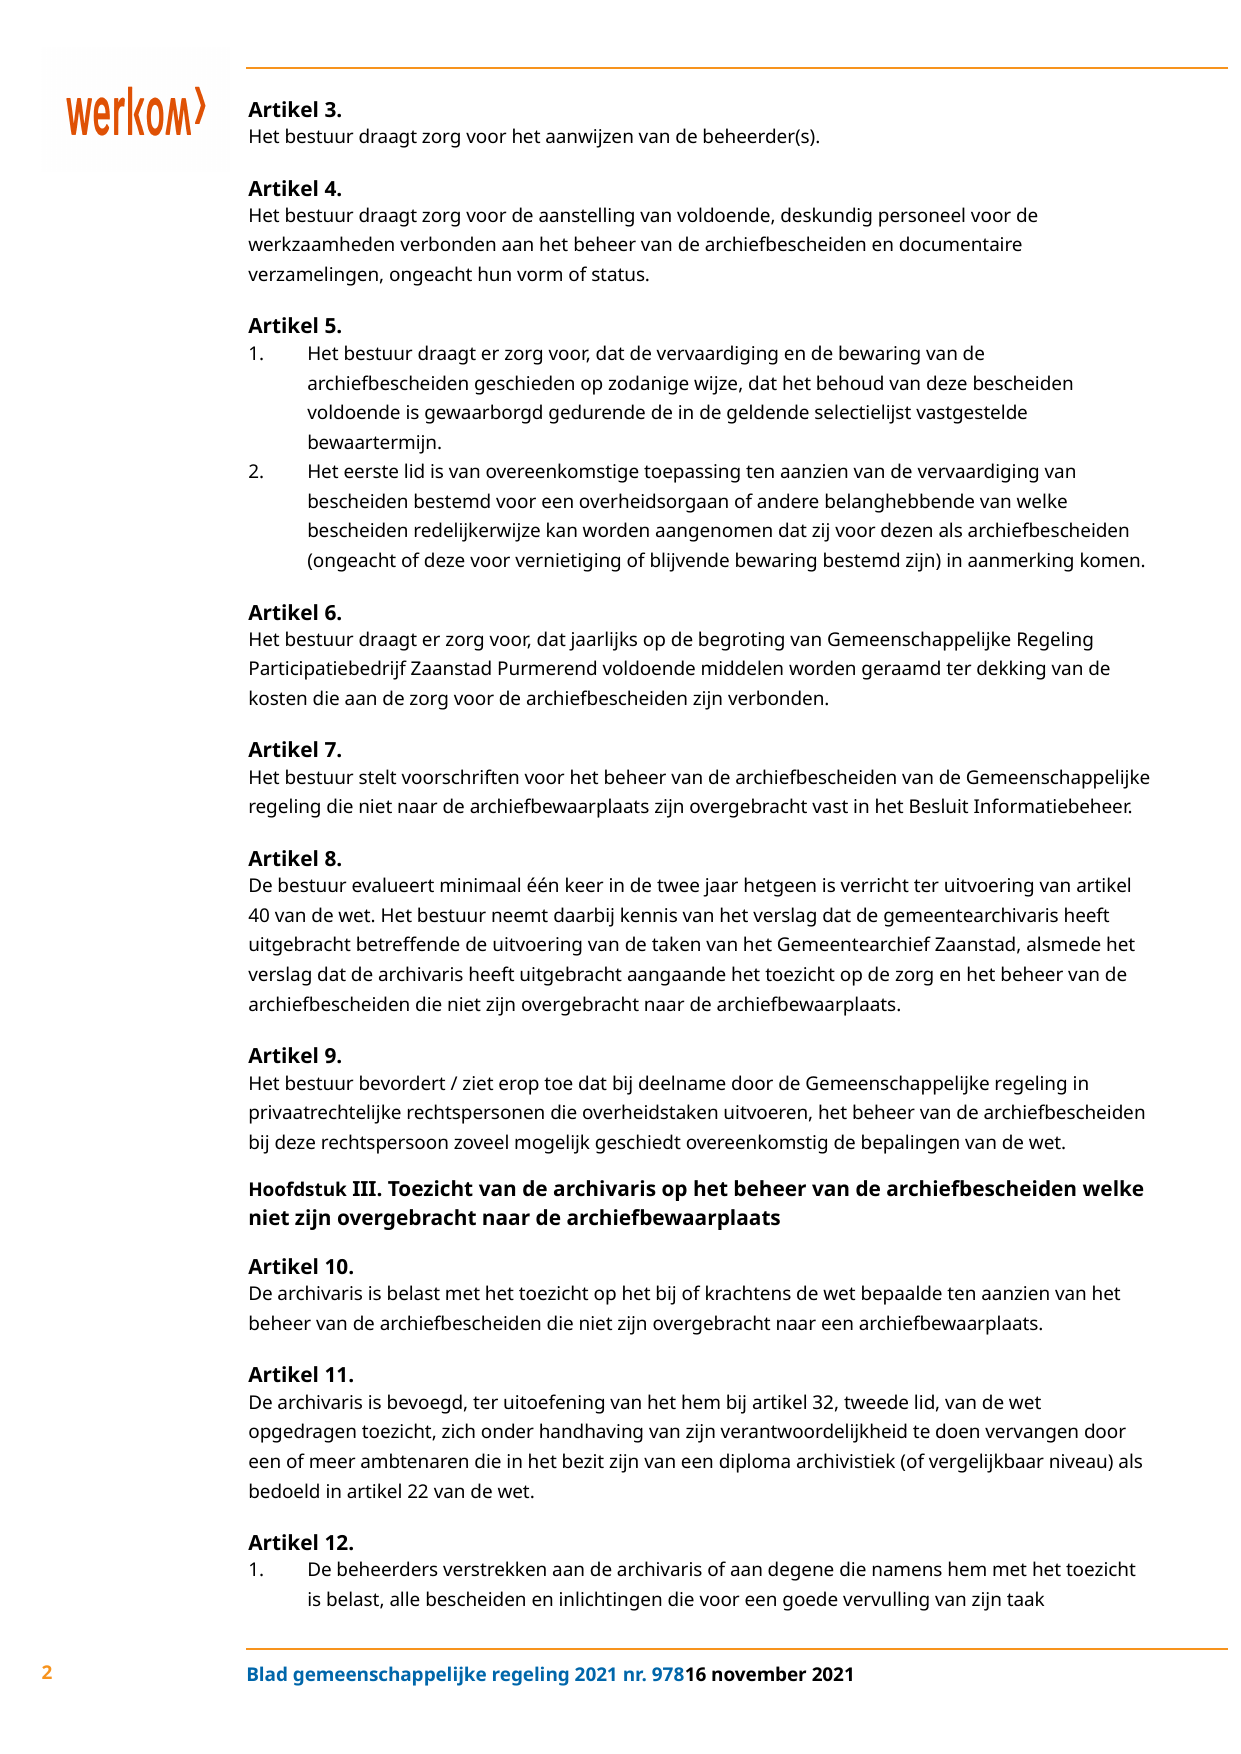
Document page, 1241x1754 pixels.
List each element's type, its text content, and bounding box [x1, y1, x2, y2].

text Artikel 3. [248, 95, 1152, 123]
text Artikel 6. [248, 598, 1152, 626]
text Artikel 10. [248, 1252, 1152, 1281]
list De beheerders verstrekken aan de archivaris of aan degene die namens hem met het toezicht is belast, alle bescheiden en inlichtingen die voor een goede vervulling van zijn taak [248, 1557, 1152, 1612]
text Artikel 8. [248, 844, 1152, 872]
text Het bestuur draagt zorg voor het aanwijzen van de beheerder(s). [248, 123, 1152, 149]
list Het eerste lid is van overeenkomstige toepassing ten aanzien van de vervaardiging van bescheiden bestemd voor een overheidsorgaan of andere belanghebbende van welke bescheiden redelijkerwijze kan worden aangenomen dat zij voor dezen als archiefbescheiden (ongeacht of deze voor vernietiging of blijvende bewaring bestemd zijn) in aanmerking komen. [248, 458, 1152, 573]
text Het bestuur stelt voorschriften voor het beheer van de archiefbescheiden van de Gemeenschappelijke regeling die niet naar de archiefbewaarplaats zijn overgebracht vast in het Besluit Informatiebeheer. [248, 764, 1152, 819]
text De archivaris is bevoegd, ter uitoefening van het hem bij artikel 32, tweede lid, van de wet opgedragen toezicht, zich onder handhaving van zijn verantwoordelijkheid te doen vervangen door een of meer ambtenaren die in het bezit zijn van een diploma archivistiek (of vergelijkbaar niveau) als bedoeld in artikel 22 van de wet. [248, 1389, 1152, 1503]
text Artikel 7. [248, 736, 1152, 764]
text Artikel 11. [248, 1361, 1152, 1389]
text De bestuur evalueert minimaal één keer in de twee jaar hetgeen is verricht ter uitvoering van artikel 40 van de wet. Het bestuur neemt daarbij kennis van het verslag dat de gemeentearchivaris heeft uitgebracht betreffende de uitvoering van de taken van het Gemeentearchief Zaanstad, alsmede het verslag dat de archivaris heeft uitgebracht aangaande het toezicht op de zorg en het beheer van de archiefbescheiden die niet zijn overgebracht naar de archiefbewaarplaats. [248, 872, 1152, 1017]
text Hoofdstuk III. Toezicht van de archivaris op het beheer van de archiefbescheiden welke niet zijn overgebracht naar de archiefbewaarplaats [248, 1174, 1152, 1231]
text Het bestuur draagt zorg voor de aanstelling van voldoende, deskundig personeel voor de werkzaamheden verbonden aan het beheer van de archiefbescheiden en documentaire verzamelingen, ongeacht hun vorm of status. [248, 202, 1152, 287]
text Artikel 4. [248, 174, 1152, 202]
picture [41, 47, 231, 172]
list Het bestuur draagt er zorg voor, dat de vervaardiging en de bewaring van de archiefbescheiden geschieden op zodanige wijze, dat het behoud van deze bescheiden voldoende is gewaarborgd gedurende de in de geldende selectielijst vastgestelde bewaartermijn. [248, 340, 1152, 454]
text Artikel 9. [248, 1041, 1152, 1070]
text Artikel 5. [248, 312, 1152, 340]
text Het bestuur bevordert / ziet erop toe dat bij deelname door de Gemeenschappelijke regeling in privaatrechtelijke rechtspersonen die overheidstaken uitvoeren, het beheer van de archiefbescheiden bij deze rechtspersoon zoveel mogelijk geschiedt overeenkomstig de bepalingen van de wet. [248, 1070, 1152, 1154]
text Het bestuur draagt er zorg voor, dat jaarlijks op de begroting van Gemeenschappelijke Regeling Participatiebedrijf Zaanstad Purmerend voldoende middelen worden geraamd ter dekking van de kosten die aan de zorg voor de archiefbescheiden zijn verbonden. [248, 626, 1152, 711]
text De archivaris is belast met het toezicht op het bij of krachtens de wet bepaalde ten aanzien van het beheer van de archiefbescheiden die niet zijn overgebracht naar een archiefbewaarplaats. [248, 1281, 1152, 1336]
text Artikel 12. [248, 1528, 1152, 1557]
